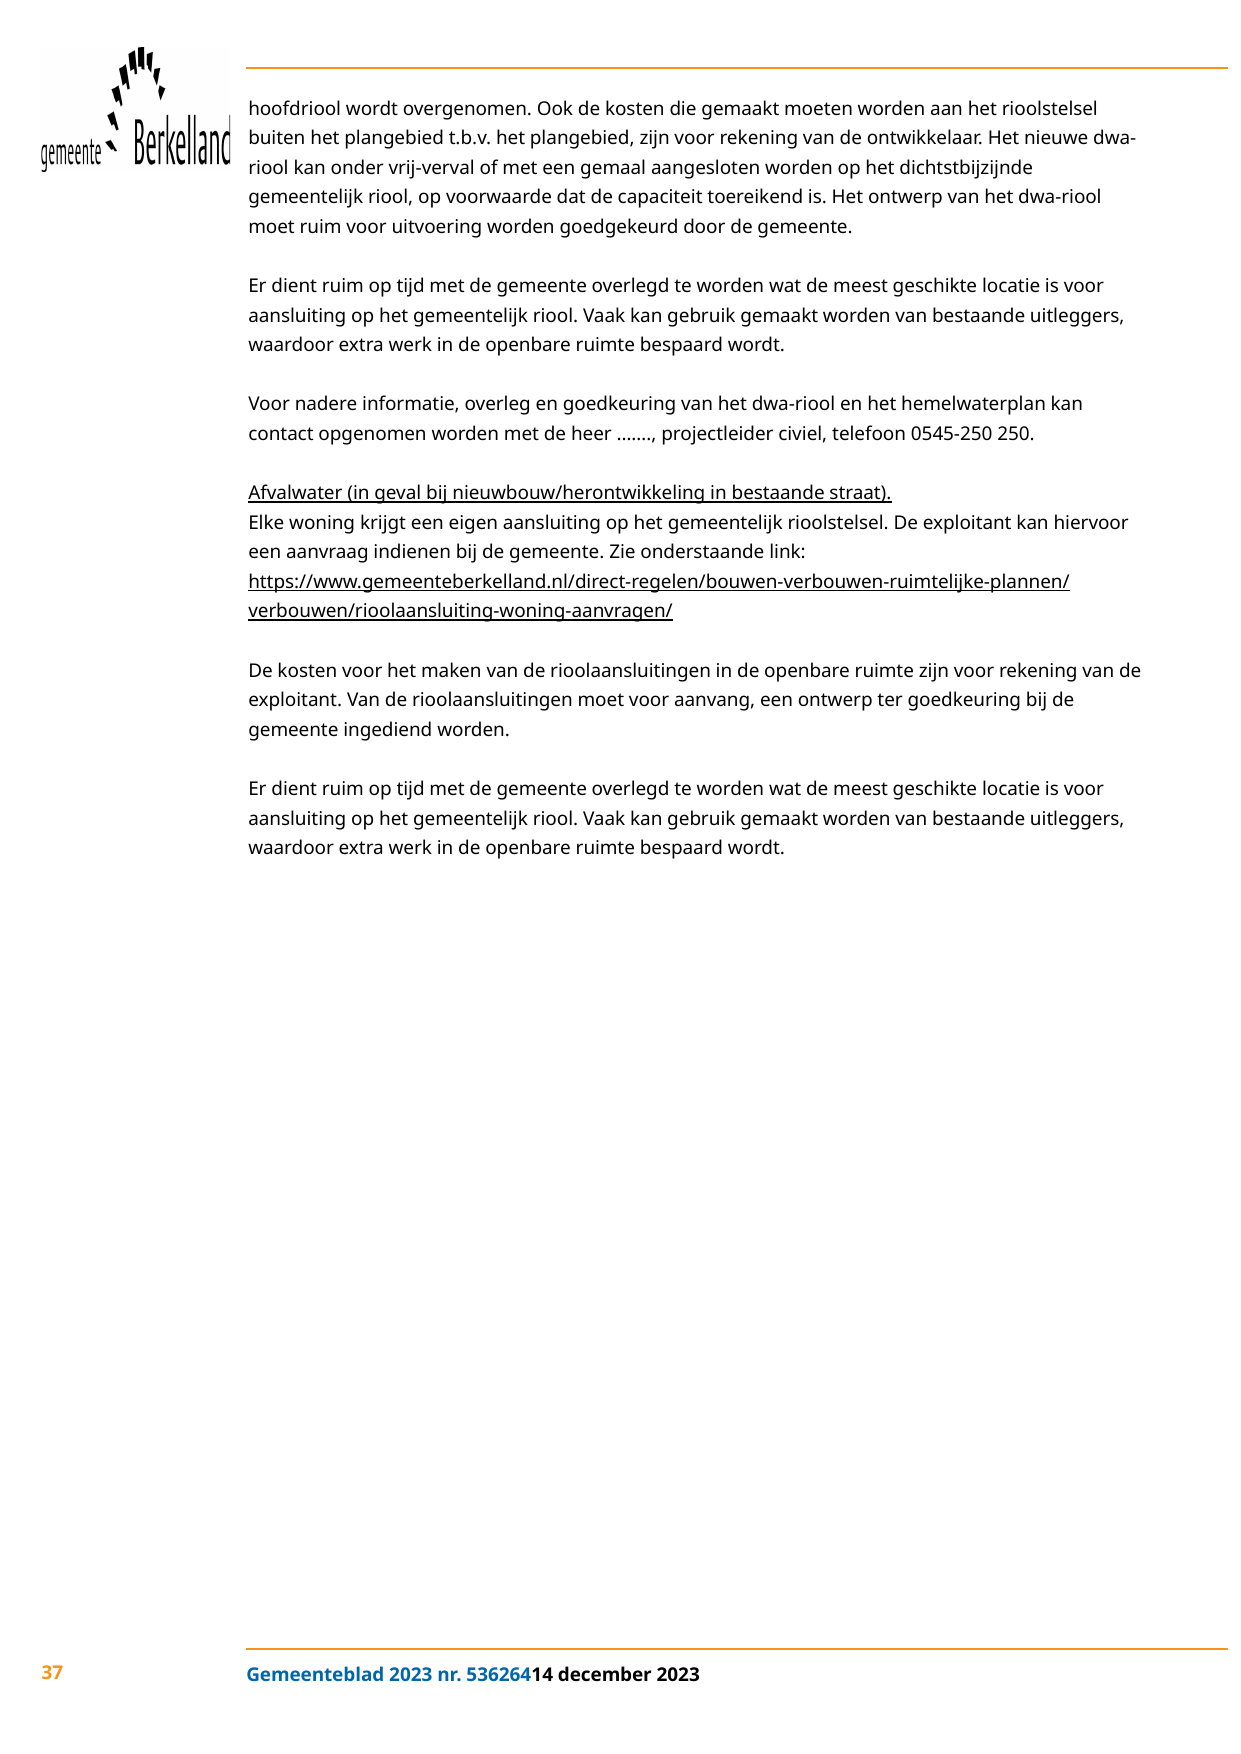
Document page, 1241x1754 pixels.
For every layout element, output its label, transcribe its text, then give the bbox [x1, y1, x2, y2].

text Afvalwater (in geval bij nieuwbouw/herontwikkeling in bestaande straat). [248, 479, 1152, 505]
text Elke woning krijgt een eigen aansluiting op het gemeentelijk rioolstelsel. De exploitant kan hiervoor een aanvraag indienen bij de gemeente. Zie onderstaande link: [248, 509, 1152, 564]
text Voor nadere informatie, overleg en goedkeuring van het dwa-riool en het hemelwaterplan kan contact opgenomen worden met de heer ……., projectleider civiel, telefoon 0545-250 250. [248, 391, 1152, 446]
text Er dient ruim op tijd met de gemeente overlegd te worden wat de meest geschikte locatie is voor aansluiting op het gemeentelijk riool. Vaak kan gebruik gemaakt worden van bestaande uitleggers, waardoor extra werk in de openbare ruimte bespaard wordt. [248, 272, 1152, 357]
text hoofdriool wordt overgenomen. Ook de kosten die gemaakt moeten worden aan het rioolstelsel buiten het plangebied t.b.v. het plangebied, zijn voor rekening van de ontwikkelaar. Het nieuwe dwa-riool kan onder vrij-verval of met een gemaal aangesloten worden op het dichtstbijzijnde gemeentelijk riool, op voorwaarde dat de capaciteit toereikend is. Het ontwerp van het dwa-riool moet ruim voor uitvoering worden goedgekeurd door de gemeente. [248, 95, 1152, 239]
text Er dient ruim op tijd met de gemeente overlegd te worden wat de meest geschikte locatie is voor aansluiting op het gemeentelijk riool. Vaak kan gebruik gemaakt worden van bestaande uitleggers, waardoor extra werk in de openbare ruimte bespaard wordt. [248, 775, 1152, 860]
text De kosten voor het maken van de rioolaansluitingen in de openbare ruimte zijn voor rekening van de exploitant. Van de rioolaansluitingen moet voor aanvang, een ontwerp ter goedkeuring bij de gemeente ingediend worden. [248, 657, 1152, 742]
text https://www.gemeenteberkelland.nl/direct-regelen/bouwen-verbouwen-ruimtelijke-plannen/verbouwen/rioolaansluiting-woning-aanvragen/ [248, 568, 1152, 623]
picture [41, 47, 231, 172]
